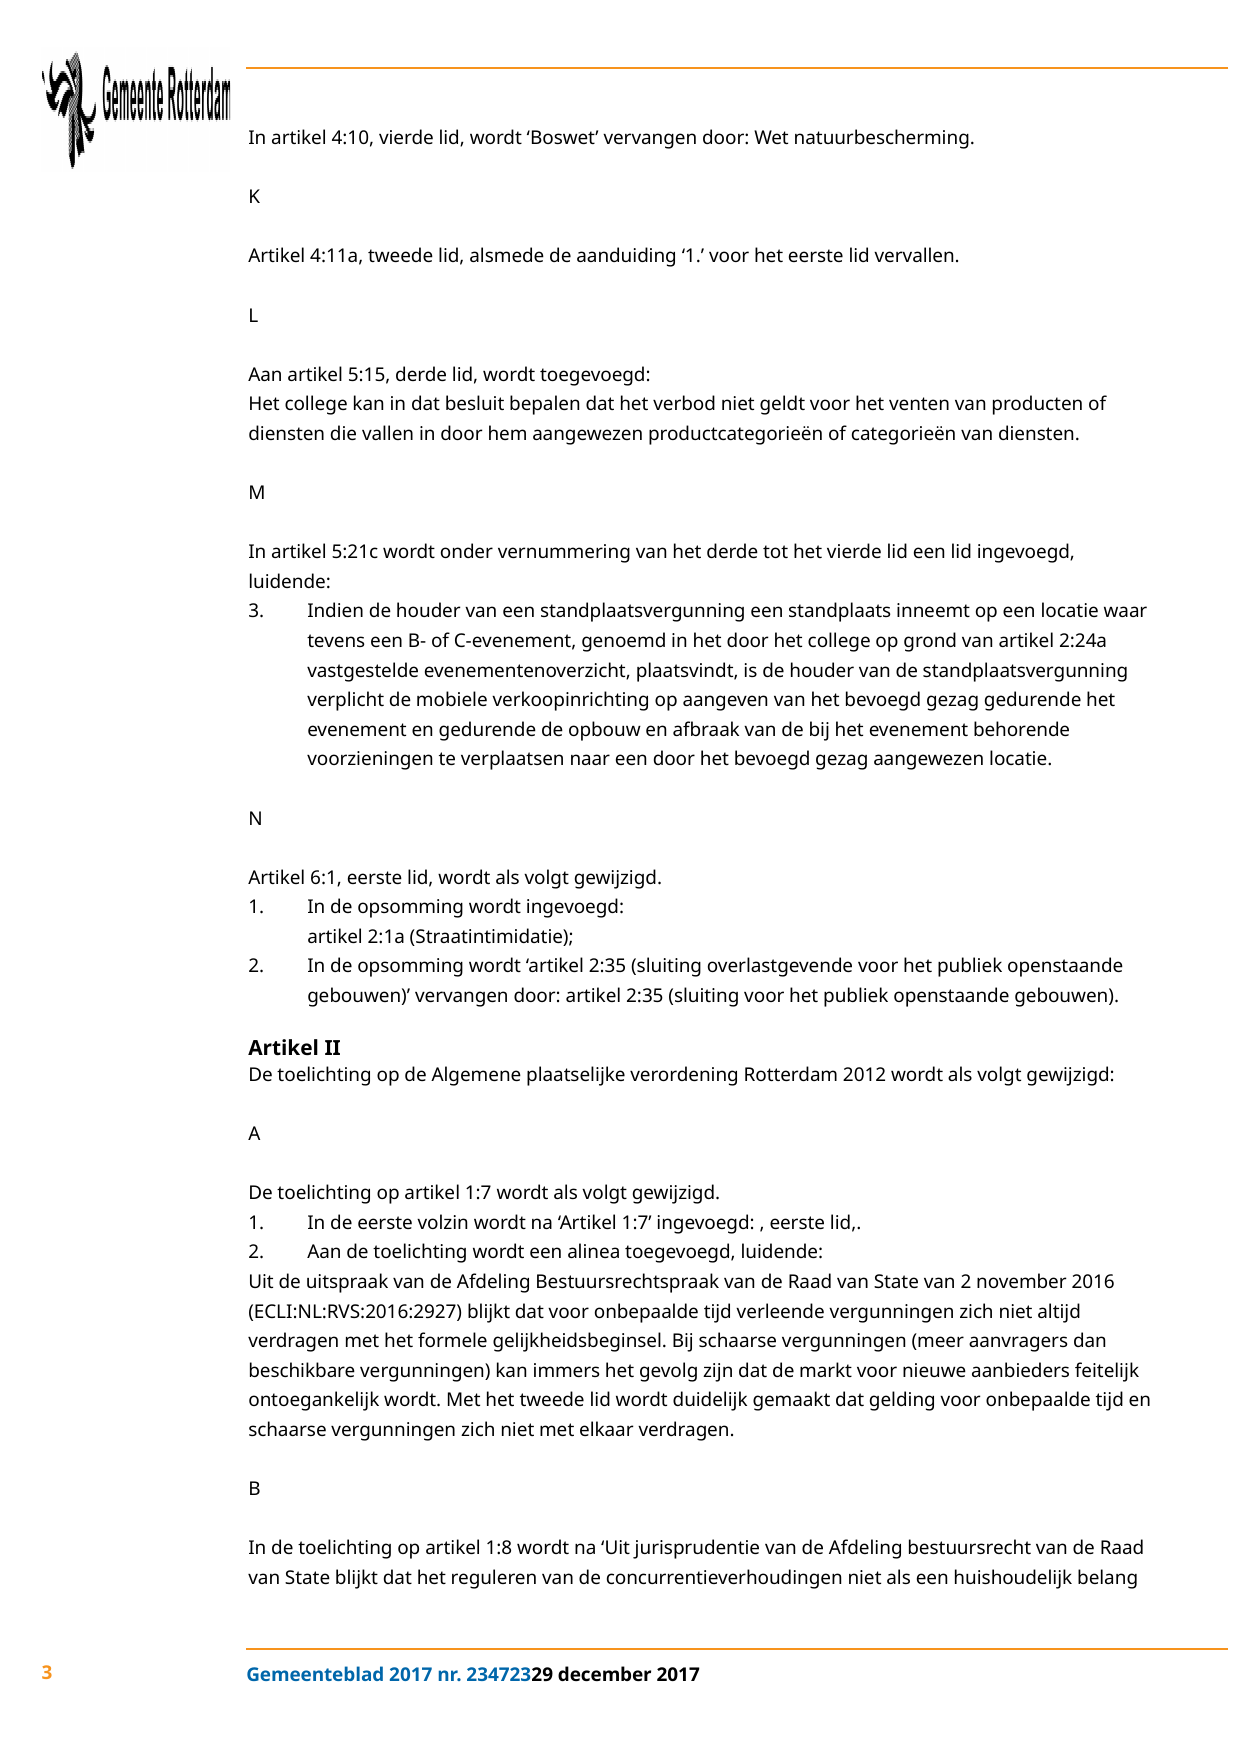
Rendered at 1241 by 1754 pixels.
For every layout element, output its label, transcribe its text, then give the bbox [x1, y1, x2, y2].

text Uit de uitspraak van de Afdeling Bestuursrechtspraak van de Raad van State van 2 november 2016 (ECLI:NL:RVS:2016:2927) blijkt dat voor onbepaalde tijd verleende vergunningen zich niet altijd verdragen met het formele gelijkheidsbeginsel. Bij schaarse vergunningen (meer aanvragers dan beschikbare vergunningen) kan immers het gevolg zijn dat de markt voor nieuwe aanbieders feitelijk ontoegankelijk wordt. Met het tweede lid wordt duidelijk gemaakt dat gelding voor onbepaalde tijd en schaarse vergunningen zich niet met elkaar verdragen. [248, 1268, 1152, 1442]
text B [248, 1475, 1152, 1501]
text Aan artikel 5:15, derde lid, wordt toegevoegd: [248, 361, 1152, 387]
text De toelichting op de Algemene plaatselijke verordening Rotterdam 2012 wordt als volgt gewijzigd: [248, 1061, 1152, 1087]
text N [248, 805, 1152, 831]
list Indien de houder van een standplaatsvergunning een standplaats inneemt op een locatie waar tevens een B- of C-evenement, genoemd in het door het college op grond van artikel 2:24a vastgestelde evenementenoverzicht, plaatsvindt, is de houder van de standplaatsvergunning verplicht de mobiele verkoopinrichting op aangeven van het bevoegd gezag gedurende het evenement en gedurende de opbouw en afbraak van de bij het evenement behorende voorzieningen te verplaatsen naar een door het bevoegd gezag aangewezen locatie. [248, 598, 1152, 771]
text In artikel 4:10, vierde lid, wordt ‘Boswet’ vervangen door: Wet natuurbescherming. [248, 124, 1152, 150]
text A [248, 1120, 1152, 1146]
text De toelichting op artikel 1:7 wordt als volgt gewijzigd. [248, 1179, 1152, 1205]
text Het college kan in dat besluit bepalen dat het verbod niet geldt voor het venten van producten of diensten die vallen in door hem aangewezen productcategorieën of categorieën van diensten. [248, 391, 1152, 446]
text Artikel II [248, 1033, 1152, 1061]
list In de opsomming wordt ingevoegd: [248, 893, 1152, 919]
text Artikel 6:1, eerste lid, wordt als volgt gewijzigd. [248, 864, 1152, 890]
list In de opsomming wordt ‘artikel 2:35 (sluiting overlastgevende voor het publiek openstaande gebouwen)’ vervangen door: artikel 2:35 (sluiting voor het publiek openstaande gebouwen). [248, 953, 1152, 1008]
text L [248, 302, 1152, 328]
picture [41, 47, 231, 172]
list Aan de toelichting wordt een alinea toegevoegd, luidende: [248, 1239, 1152, 1264]
text Artikel 4:11a, tweede lid, alsmede de aanduiding ‘1.’ voor het eerste lid vervallen. [248, 243, 1152, 268]
text M [248, 479, 1152, 505]
text In de toelichting op artikel 1:8 wordt na ‘Uit jurisprudentie van de Afdeling bestuursrecht van de Raad van State blijkt dat het reguleren van de concurrentieverhoudingen niet als een huishoudelijk belang [248, 1534, 1152, 1590]
text K [248, 183, 1152, 209]
text In artikel 5:21c wordt onder vernummering van het derde tot het vierde lid een lid ingevoegd, luidende: [248, 538, 1152, 594]
list In de eerste volzin wordt na ‘Artikel 1:7’ ingevoegd: , eerste lid,. [248, 1209, 1152, 1235]
list artikel 2:1a (Straatintimidatie); [248, 923, 1152, 949]
